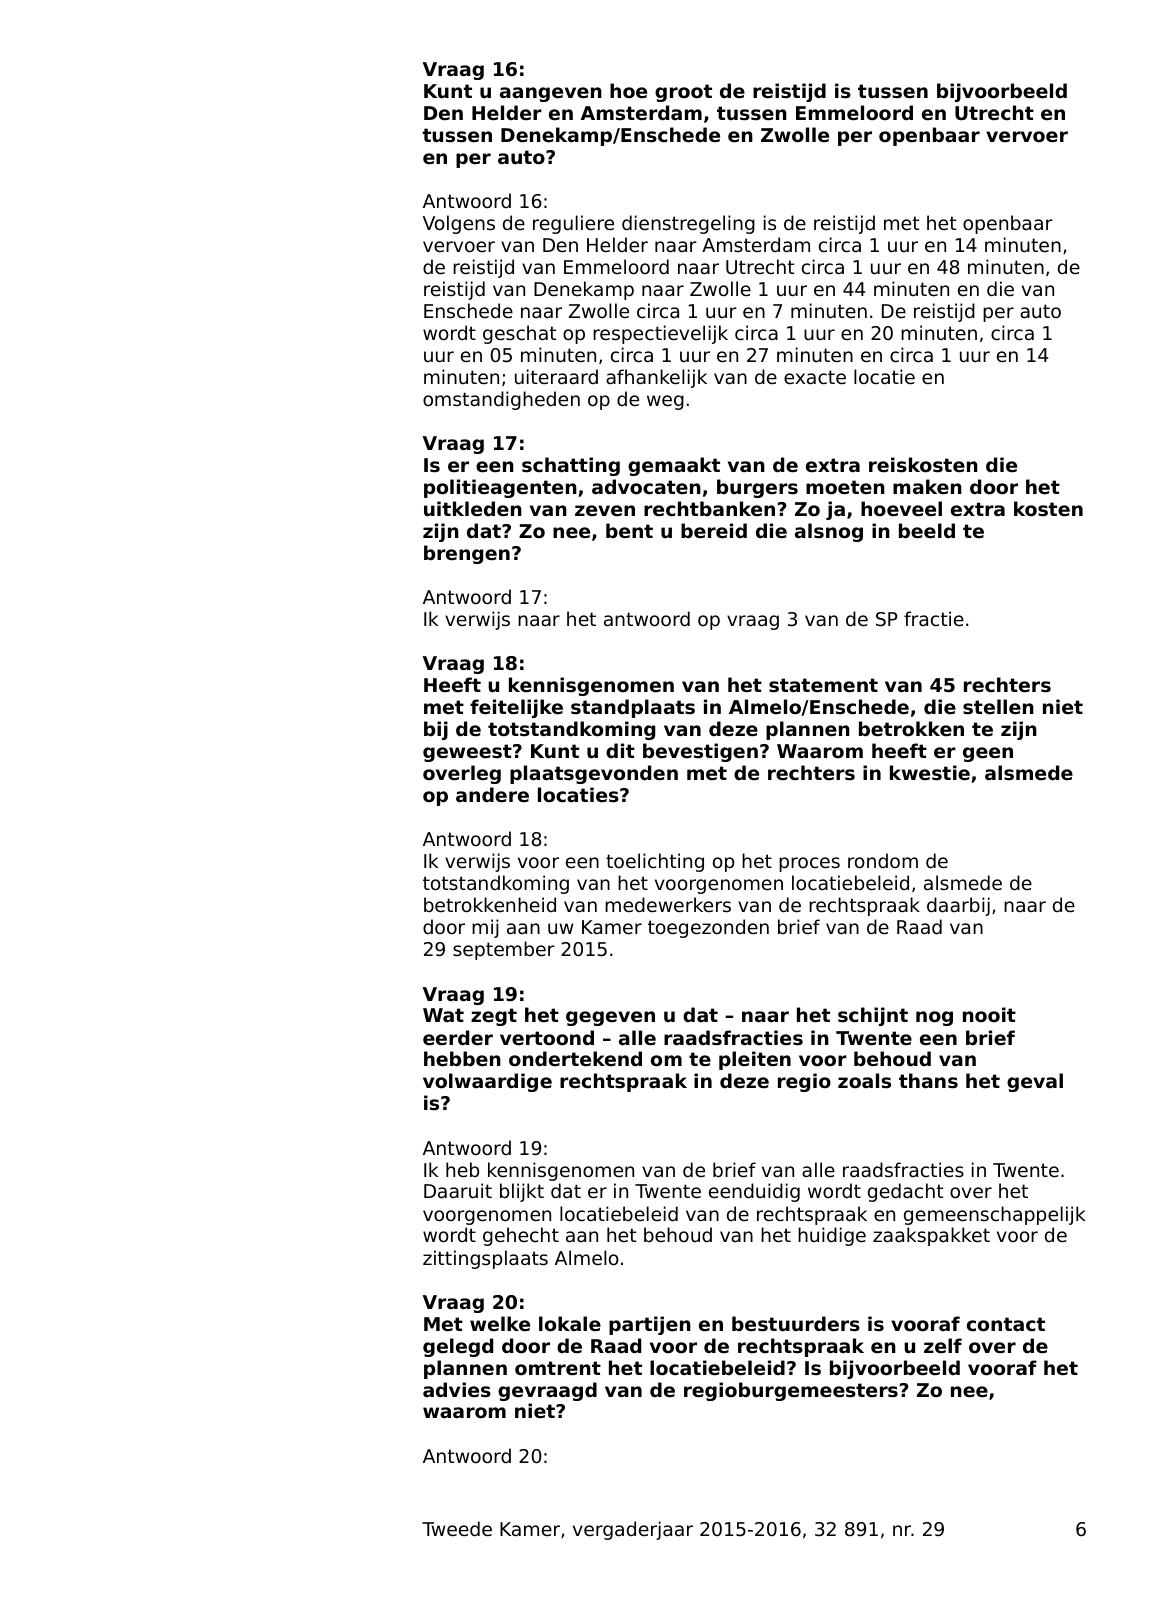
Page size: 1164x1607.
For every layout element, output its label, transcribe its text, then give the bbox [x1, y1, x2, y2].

text Antwoord 19: [422, 1137, 1087, 1159]
text Ik heb kennisgenomen van de brief van alle raadsfracties in Twente. Daaruit blijkt dat er in Twente eenduidig wordt gedacht over het voorgenomen locatiebeleid van de rechtspraak en gemeenschappelijk wordt gehecht aan het behoud van het huidige zaakspakket voor de zittingsplaats Almelo. [422, 1159, 1087, 1269]
text Antwoord 20: [422, 1446, 1087, 1468]
text Antwoord 17: [422, 587, 1087, 609]
text Antwoord 16: [422, 191, 1087, 213]
text Heeft u kennisgenomen van het statement van 45 rechters met feitelijke standplaats in Almelo/Enschede, die stellen niet bij de totstandkoming van deze plannen betrokken te zijn geweest? Kunt u dit bevestigen? Waarom heeft er geen overleg plaatsgevonden met de rechters in kwestie, alsmede op andere locaties? [422, 675, 1087, 807]
text Wat zegt het gegeven u dat – naar het schijnt nog nooit eerder vertoond – alle raadsfracties in Twente een brief hebben ondertekend om te pleiten voor behoud van volwaardige rechtspraak in deze regio zoals thans het geval is? [422, 1005, 1087, 1115]
text Volgens de reguliere dienstregeling is de reistijd met het openbaar vervoer van Den Helder naar Amsterdam circa 1 uur en 14 minuten, de reistijd van Emmeloord naar Utrecht circa 1 uur en 48 minuten, de reistijd van Denekamp naar Zwolle 1 uur en 44 minuten en die van Enschede naar Zwolle circa 1 uur en 7 minuten. De reistijd per auto wordt geschat op respectievelijk circa 1 uur en 20 minuten, circa 1 uur en 05 minuten, circa 1 uur en 27 minuten en circa 1 uur en 14 minuten; uiteraard afhankelijk van de exacte locatie en omstandigheden op de weg. [422, 213, 1087, 411]
text Vraag 18: [422, 653, 1087, 675]
text Antwoord 18: [422, 829, 1087, 851]
text Is er een schatting gemaakt van de extra reiskosten die politieagenten, advocaten, burgers moeten maken door het uitkleden van zeven rechtbanken? Zo ja, hoeveel extra kosten zijn dat? Zo nee, bent u bereid die alsnog in beeld te brengen? [422, 455, 1087, 565]
text Ik verwijs naar het antwoord op vraag 3 van de SP fractie. [422, 609, 1087, 631]
text Ik verwijs voor een toelichting op het proces rondom de totstandkoming van het voorgenomen locatiebeleid, alsmede de betrokkenheid van medewerkers van de rechtspraak daarbij, naar de door mij aan uw Kamer toegezonden brief van de Raad van 29 september 2015. [422, 851, 1087, 961]
text Vraag 16: [422, 59, 1087, 81]
text Met welke lokale partijen en bestuurders is vooraf contact gelegd door de Raad voor de rechtspraak en u zelf over de plannen omtrent het locatiebeleid? Is bijvoorbeeld vooraf het advies gevraagd van de regioburgemeesters? Zo nee, waarom niet? [422, 1313, 1087, 1423]
text Kunt u aangeven hoe groot de reistijd is tussen bijvoorbeeld Den Helder en Amsterdam, tussen Emmeloord en Utrecht en tussen Denekamp/Enschede en Zwolle per openbaar vervoer en per auto? [422, 81, 1087, 169]
text Vraag 20: [422, 1292, 1087, 1313]
text Vraag 19: [422, 983, 1087, 1005]
text Vraag 17: [422, 433, 1087, 455]
